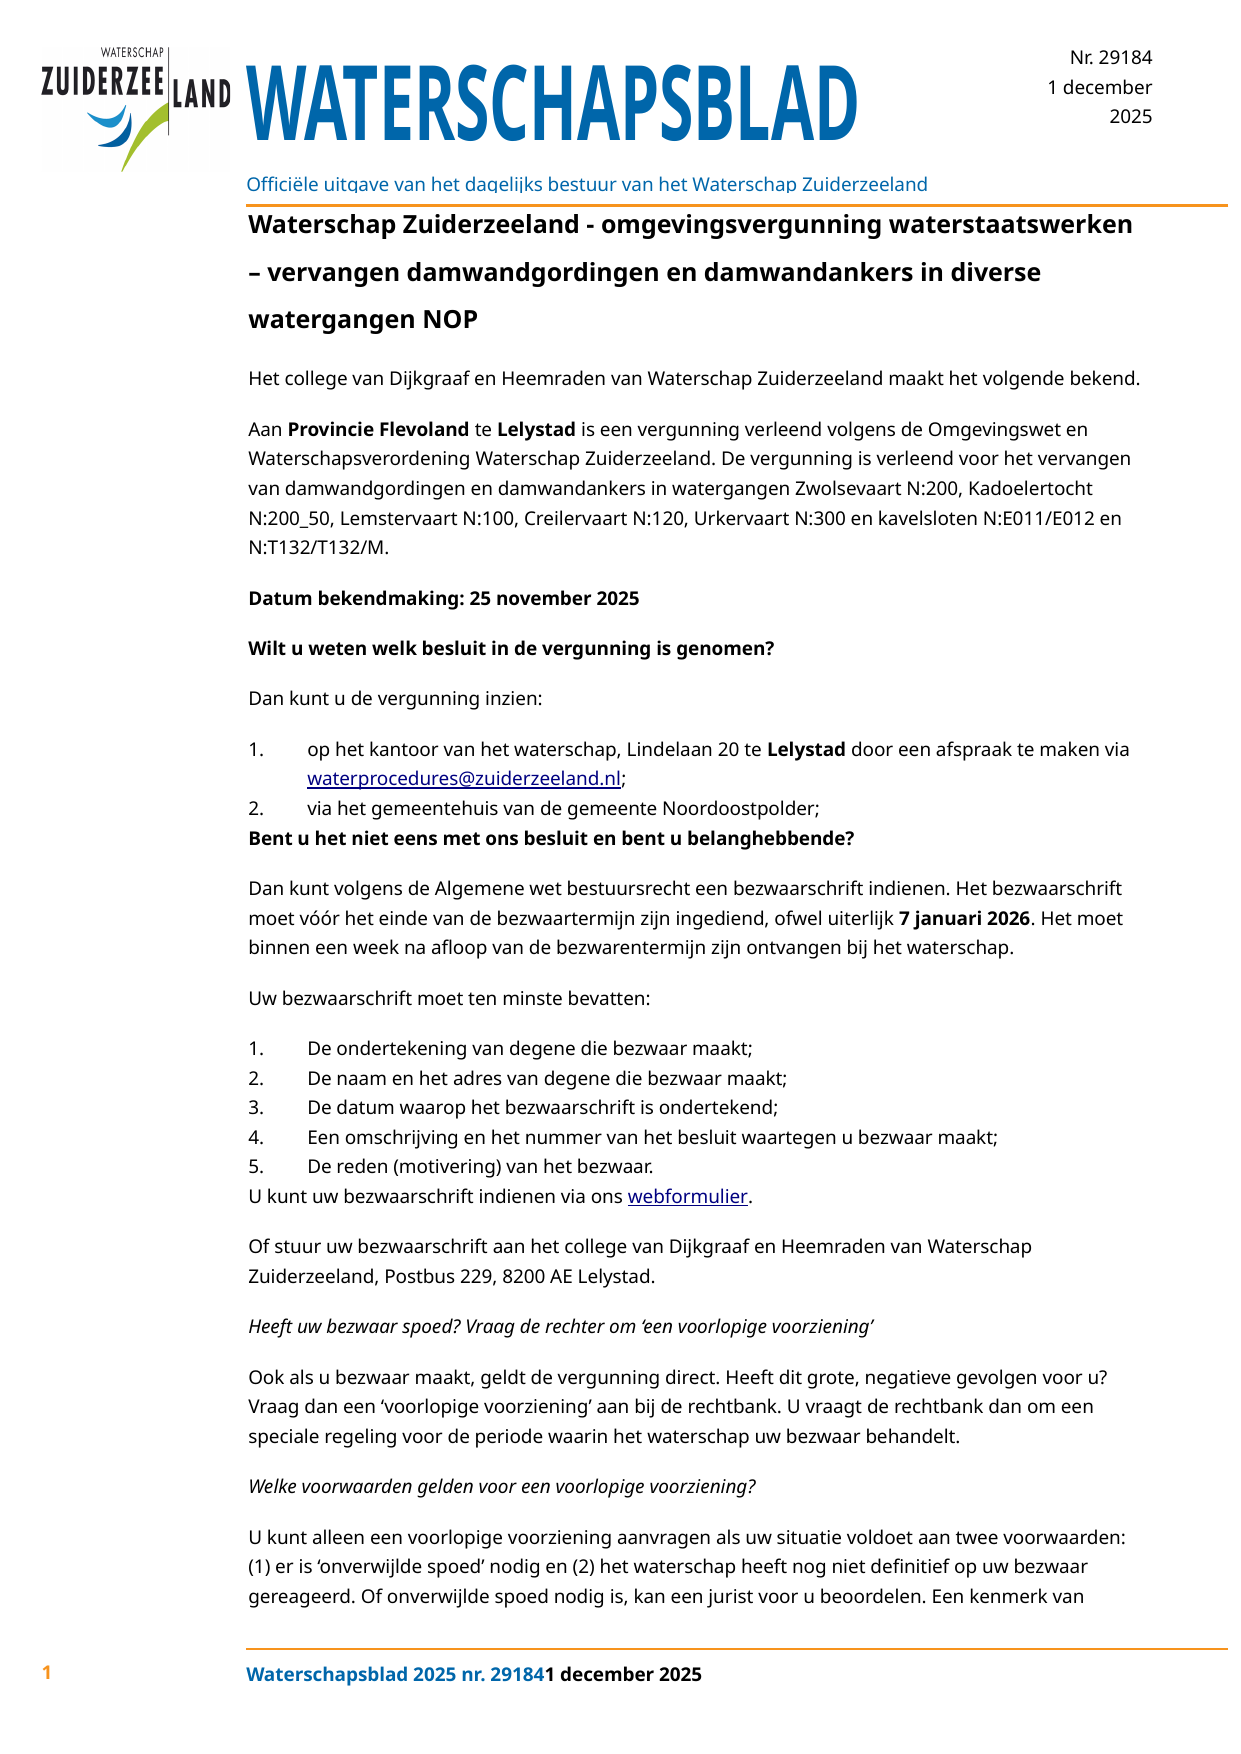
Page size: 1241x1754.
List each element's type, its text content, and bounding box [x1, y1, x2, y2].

text Waterschap Zuiderzeeland - omgevingsvergunning waterstaatswerken – vervangen damwandgordingen en damwandankers in diverse watergangen NOP [248, 207, 1152, 336]
text Ook als u bezwaar maakt, geldt de vergunning direct. Heeft dit grote, negatieve gevolgen voor u? Vraag dan een ‘voorlopige voorziening’ aan bij de rechtbank. U vraagt de rechtbank dan om een speciale regeling voor de periode waarin het waterschap uw bezwaar behandelt. [248, 1364, 1152, 1449]
text Welke voorwaarden gelden voor een voorlopige voorziening? [248, 1473, 1152, 1499]
list De datum waarop het bezwaarschrift is ondertekend; [248, 1094, 1152, 1120]
text Bent u het niet eens met ons besluit en bent u belanghebbende? [248, 825, 1152, 850]
text Uw bezwaarschrift moet ten minste bevatten: [248, 985, 1152, 1010]
list op het kantoor van het waterschap, Lindelaan 20 te Lelystad door een afspraak te maken via waterprocedures@zuiderzeeland.nl; [248, 736, 1152, 791]
text Dan kunt u de vergunning inzien: [248, 686, 1152, 711]
text Dan kunt volgens de Algemene wet bestuursrecht een bezwaarschrift indienen. Het bezwaarschrift moet vóór het einde van de bezwaartermijn zijn ingediend, ofwel uiterlijk 7 januari 2026. Het moet binnen een week na afloop van de bezwarentermijn zijn ontvangen bij het waterschap. [248, 875, 1152, 960]
picture [41, 47, 231, 172]
text U kunt uw bezwaarschrift indienen via ons webformulier. [248, 1183, 1152, 1209]
text Heeft uw bezwaar spoed? Vraag de rechter om ‘een voorlopige voorziening’ [248, 1313, 1152, 1339]
text Datum bekendmaking: 25 november 2025 [248, 585, 1152, 610]
text U kunt alleen een voorlopige voorziening aanvragen als uw situatie voldoet aan twee voorwaarden: (1) er is ‘onverwijlde spoed’ nodig en (2) het waterschap heeft nog niet definitief op uw bezwaar gereageerd. Of onverwijlde spoed nodig is, kan een jurist voor u beoordelen. Een kenmerk van [248, 1524, 1152, 1609]
text Het college van Dijkgraaf en Heemraden van Waterschap Zuiderzeeland maakt het volgende bekend. [248, 366, 1152, 391]
list Een omschrijving en het nummer van het besluit waartegen u bezwaar maakt; [248, 1124, 1152, 1149]
text Wilt u weten welk besluit in de vergunning is genomen? [248, 635, 1152, 661]
list De reden (motivering) van het bezwaar. [248, 1153, 1152, 1179]
list via het gemeentehuis van de gemeente Noordoostpolder; [248, 795, 1152, 821]
list De ondertekening van degene die bezwaar maakt; [248, 1035, 1152, 1061]
text Aan Provincie Flevoland te Lelystad is een vergunning verleend volgens de Omgevingswet en Waterschapsverordening Waterschap Zuiderzeeland. De vergunning is verleend voor het vervangen van damwandgordingen en damwandankers in watergangen Zwolsevaart N:200, Kadoelertocht N:200_50, Lemstervaart N:100, Creilervaart N:120, Urkervaart N:300 en kavelsloten N:E011/E012 en N:T132/T132/M. [248, 416, 1152, 560]
text Of stuur uw bezwaarschrift aan het college van Dijkgraaf en Heemraden van Waterschap Zuiderzeeland, Postbus 229, 8200 AE Lelystad. [248, 1233, 1152, 1289]
list De naam en het adres van degene die bezwaar maakt; [248, 1065, 1152, 1090]
